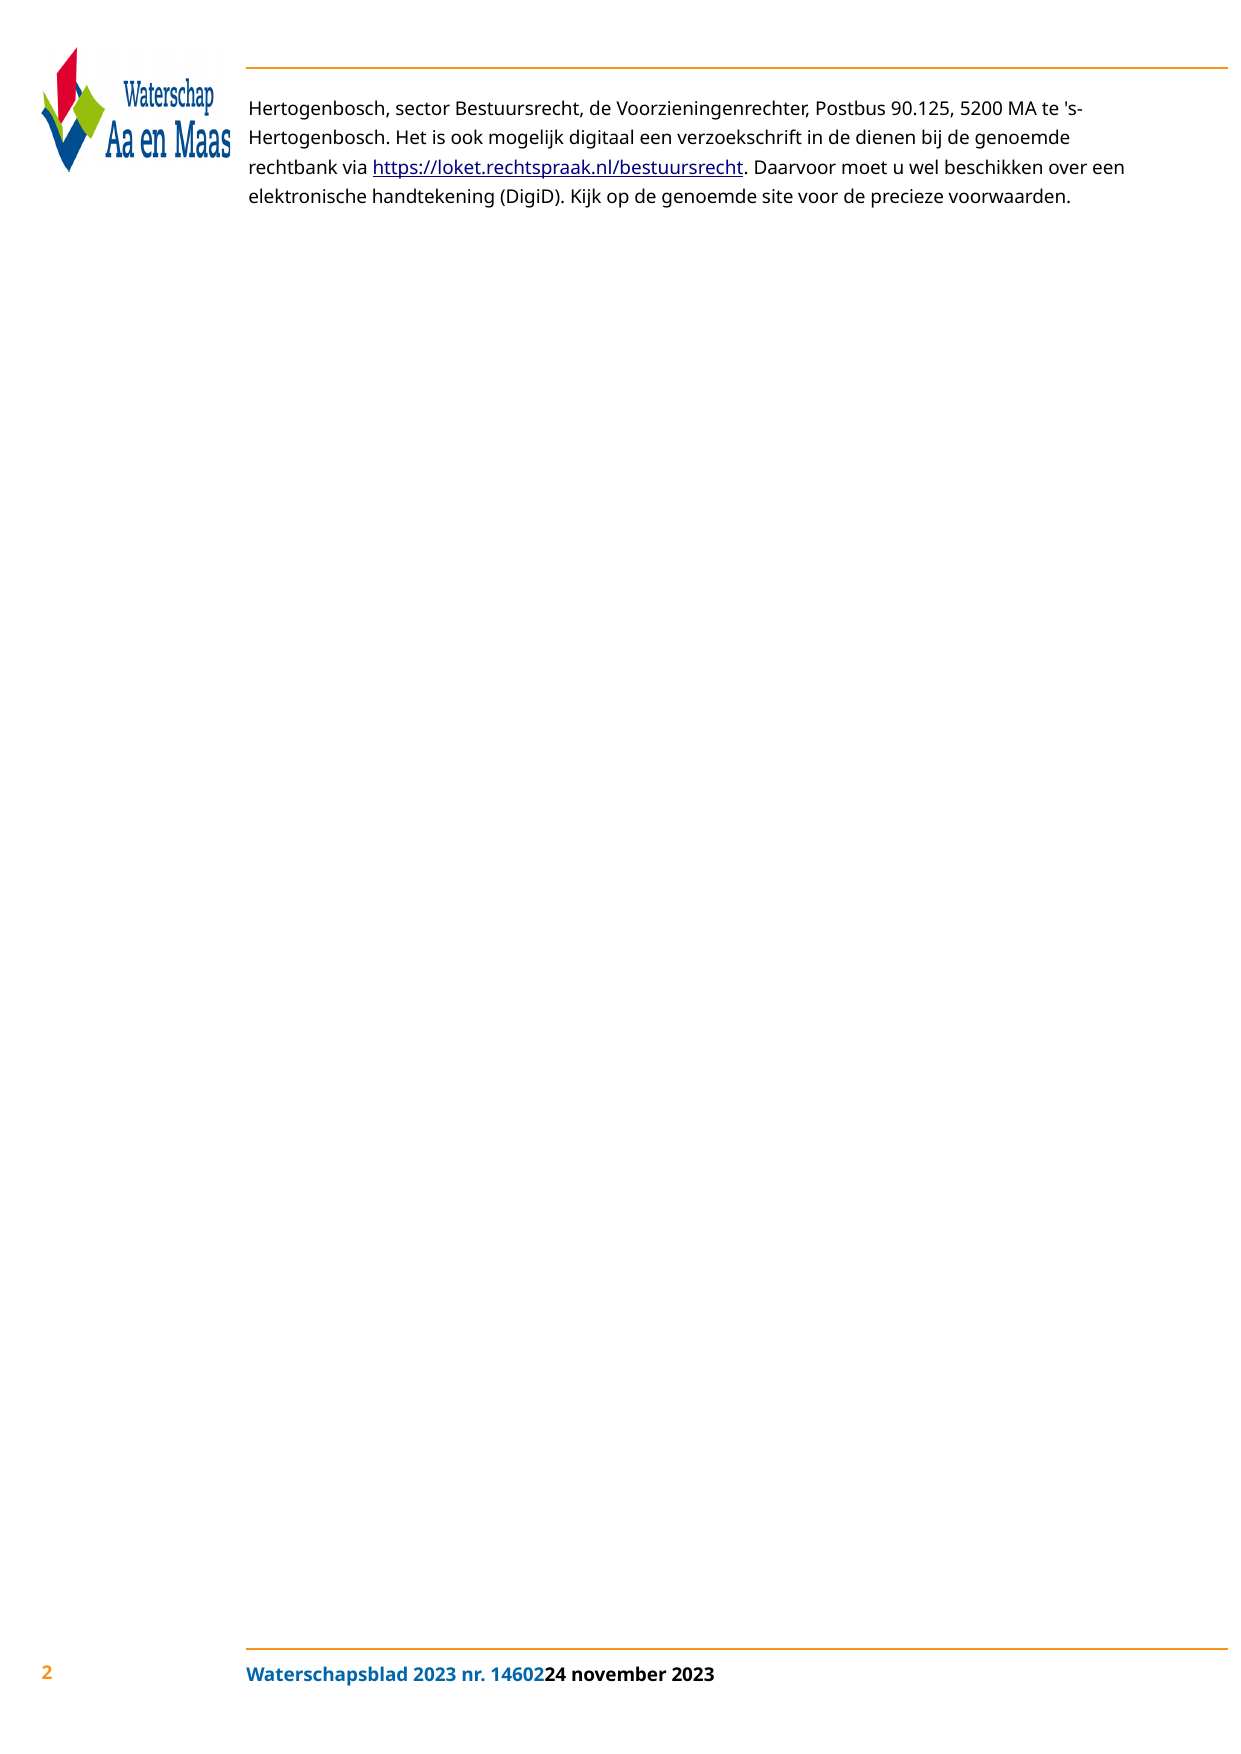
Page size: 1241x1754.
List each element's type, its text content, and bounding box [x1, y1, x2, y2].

text Hertogenbosch, sector Bestuursrecht, de Voorzieningenrechter, Postbus 90.125, 5200 MA te 's-Hertogenbosch. Het is ook mogelijk digitaal een verzoekschrift in de dienen bij de genoemde rechtbank via https://loket.rechtspraak.nl/bestuursrecht. Daarvoor moet u wel beschikken over een elektronische handtekening (DigiD). Kijk op de genoemde site voor de precieze voorwaarden. [248, 95, 1152, 209]
picture [41, 47, 231, 172]
